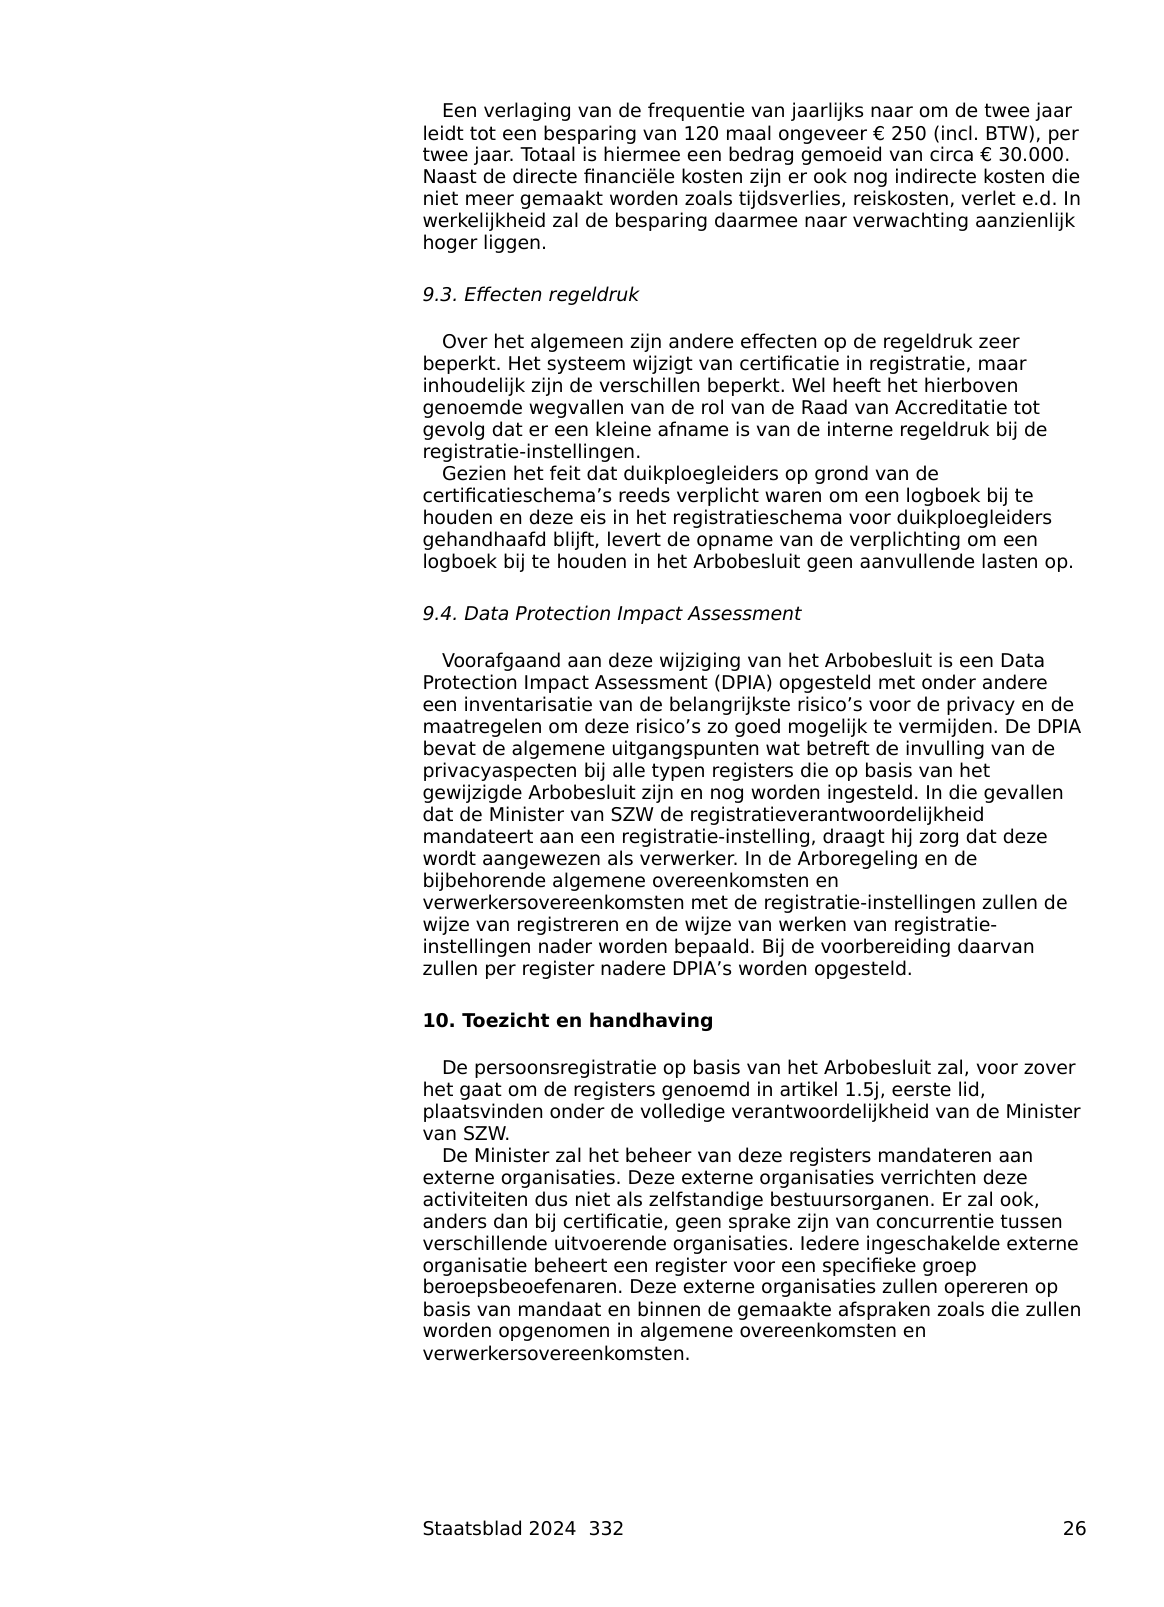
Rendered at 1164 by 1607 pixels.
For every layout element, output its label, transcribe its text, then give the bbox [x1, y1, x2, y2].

text Gezien het feit dat duikploegleiders op grond van de certificatieschema’s reeds verplicht waren om een logboek bij te houden en deze eis in het registratieschema voor duikploegleiders gehandhaafd blijft, levert de opname van de verplichting om een logboek bij te houden in het Arbobesluit geen aanvullende lasten op. [422, 463, 1087, 573]
subtitle 9.3. Effecten regeldruk [422, 284, 1087, 306]
subtitle 9.4. Data Protection Impact Assessment [422, 603, 1087, 625]
text Over het algemeen zijn andere effecten op de regeldruk zeer beperkt. Het systeem wijzigt van certificatie in registratie, maar inhoudelijk zijn de verschillen beperkt. Wel heeft het hierboven genoemde wegvallen van de rol van de Raad van Accreditatie tot gevolg dat er een kleine afname is van de interne regeldruk bij de registratie-instellingen. [422, 331, 1087, 463]
text Voorafgaand aan deze wijziging van het Arbobesluit is een Data Protection Impact Assessment (DPIA) opgesteld met onder andere een inventarisatie van de belangrijkste risico’s voor de privacy en de maatregelen om deze risico’s zo goed mogelijk te vermijden. De DPIA bevat de algemene uitgangspunten wat betreft de invulling van de privacyaspecten bij alle typen registers die op basis van het gewijzigde Arbobesluit zijn en nog worden ingesteld. In die gevallen dat de Minister van SZW de registratieverantwoordelijkheid mandateert aan een registratie-instelling, draagt hij zorg dat deze wordt aangewezen als verwerker. In de Arboregeling en de bijbehorende algemene overeenkomsten en verwerkersovereenkomsten met de registratie-instellingen zullen de wijze van registreren en de wijze van werken van registratie-instellingen nader worden bepaald. Bij de voorbereiding daarvan zullen per register nadere DPIA’s worden opgesteld. [422, 650, 1087, 980]
text Een verlaging van de frequentie van jaarlijks naar om de twee jaar leidt tot een besparing van 120 maal ongeveer € 250 (incl. BTW), per twee jaar. Totaal is hiermee een bedrag gemoeid van circa € 30.000. Naast de directe financiële kosten zijn er ook nog indirecte kosten die niet meer gemaakt worden zoals tijdsverlies, reiskosten, verlet e.d. In werkelijkheid zal de besparing daarmee naar verwachting aanzienlijk hoger liggen. [422, 100, 1087, 254]
subtitle 10. Toezicht en handhaving [422, 1010, 1087, 1032]
text De Minister zal het beheer van deze registers mandateren aan externe organisaties. Deze externe organisaties verrichten deze activiteiten dus niet als zelfstandige bestuursorganen. Er zal ook, anders dan bij certificatie, geen sprake zijn van concurrentie tussen verschillende uitvoerende organisaties. Iedere ingeschakelde externe organisatie beheert een register voor een specifieke groep beroepsbeoefenaren. Deze externe organisaties zullen opereren op basis van mandaat en binnen de gemaakte afspraken zoals die zullen worden opgenomen in algemene overeenkomsten en verwerkersovereenkomsten. [422, 1144, 1087, 1364]
text De persoonsregistratie op basis van het Arbobesluit zal, voor zover het gaat om de registers genoemd in artikel 1.5j, eerste lid, plaatsvinden onder de volledige verantwoordelijkheid van de Minister van SZW. [422, 1057, 1087, 1144]
